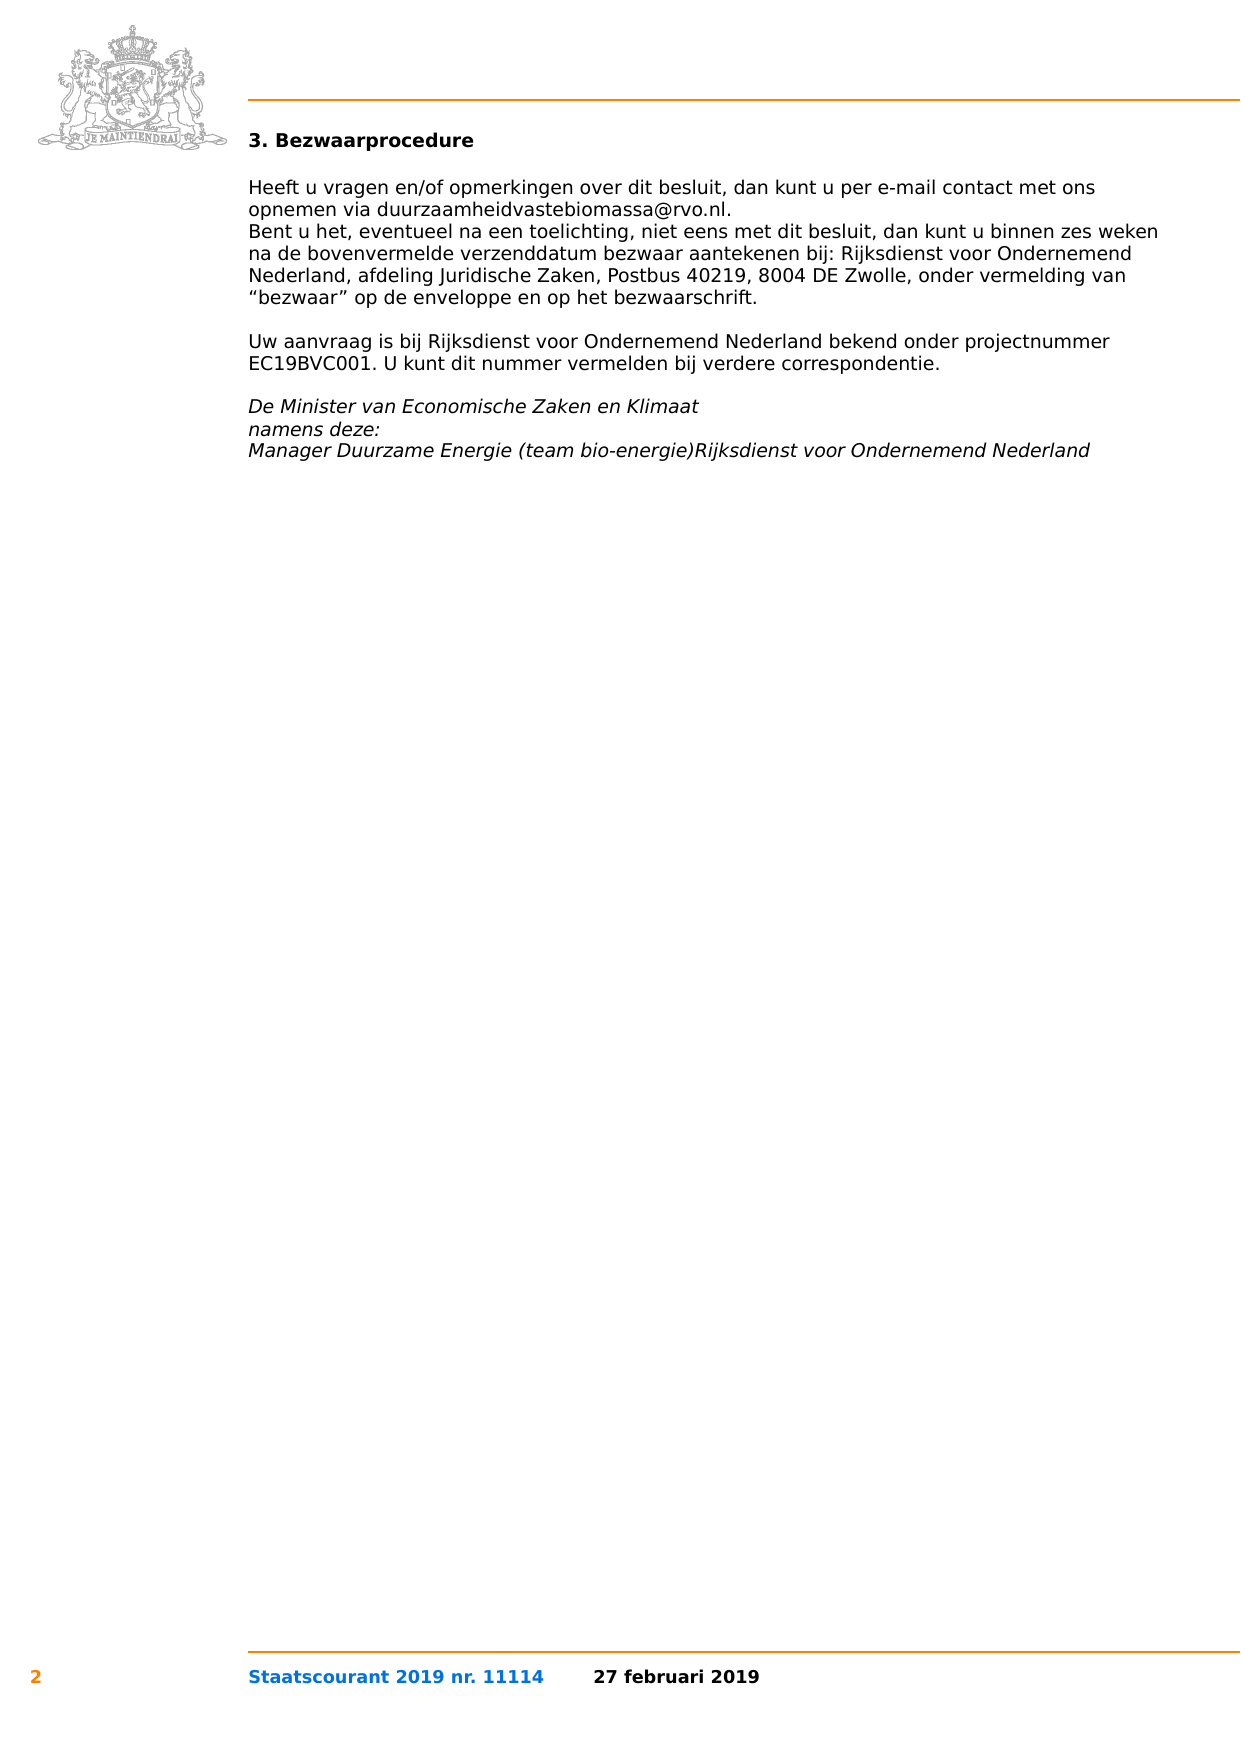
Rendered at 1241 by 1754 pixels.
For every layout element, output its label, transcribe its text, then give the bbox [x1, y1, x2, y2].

subtitle 3. Bezwaarprocedure [248, 130, 1163, 152]
text Uw aanvraag is bij Rijksdienst voor Ondernemend Nederland bekend onder projectnummer EC19BVC001. U kunt dit nummer vermelden bij verdere correspondentie. [248, 331, 1163, 374]
picture [38, 25, 227, 150]
text Bent u het, eventueel na een toelichting, niet eens met dit besluit, dan kunt u binnen zes weken na de bovenvermelde verzenddatum bezwaar aantekenen bij: Rijksdienst voor Ondernemend Nederland, afdeling Juridische Zaken, Postbus 40219, 8004 DE Zwolle, onder vermelding van “bezwaar” op de enveloppe en op het bezwaarschrift. [248, 221, 1163, 309]
text Heeft u vragen en/of opmerkingen over dit besluit, dan kunt u per e-mail contact met ons opnemen via duurzaamheidvastebiomassa@rvo.nl. [248, 177, 1163, 221]
text De Minister van Economische Zaken en Klimaat namens deze: Manager Duurzame Energie (team bio-energie)Rijksdienst voor Ondernemend Nederland [248, 396, 1163, 462]
